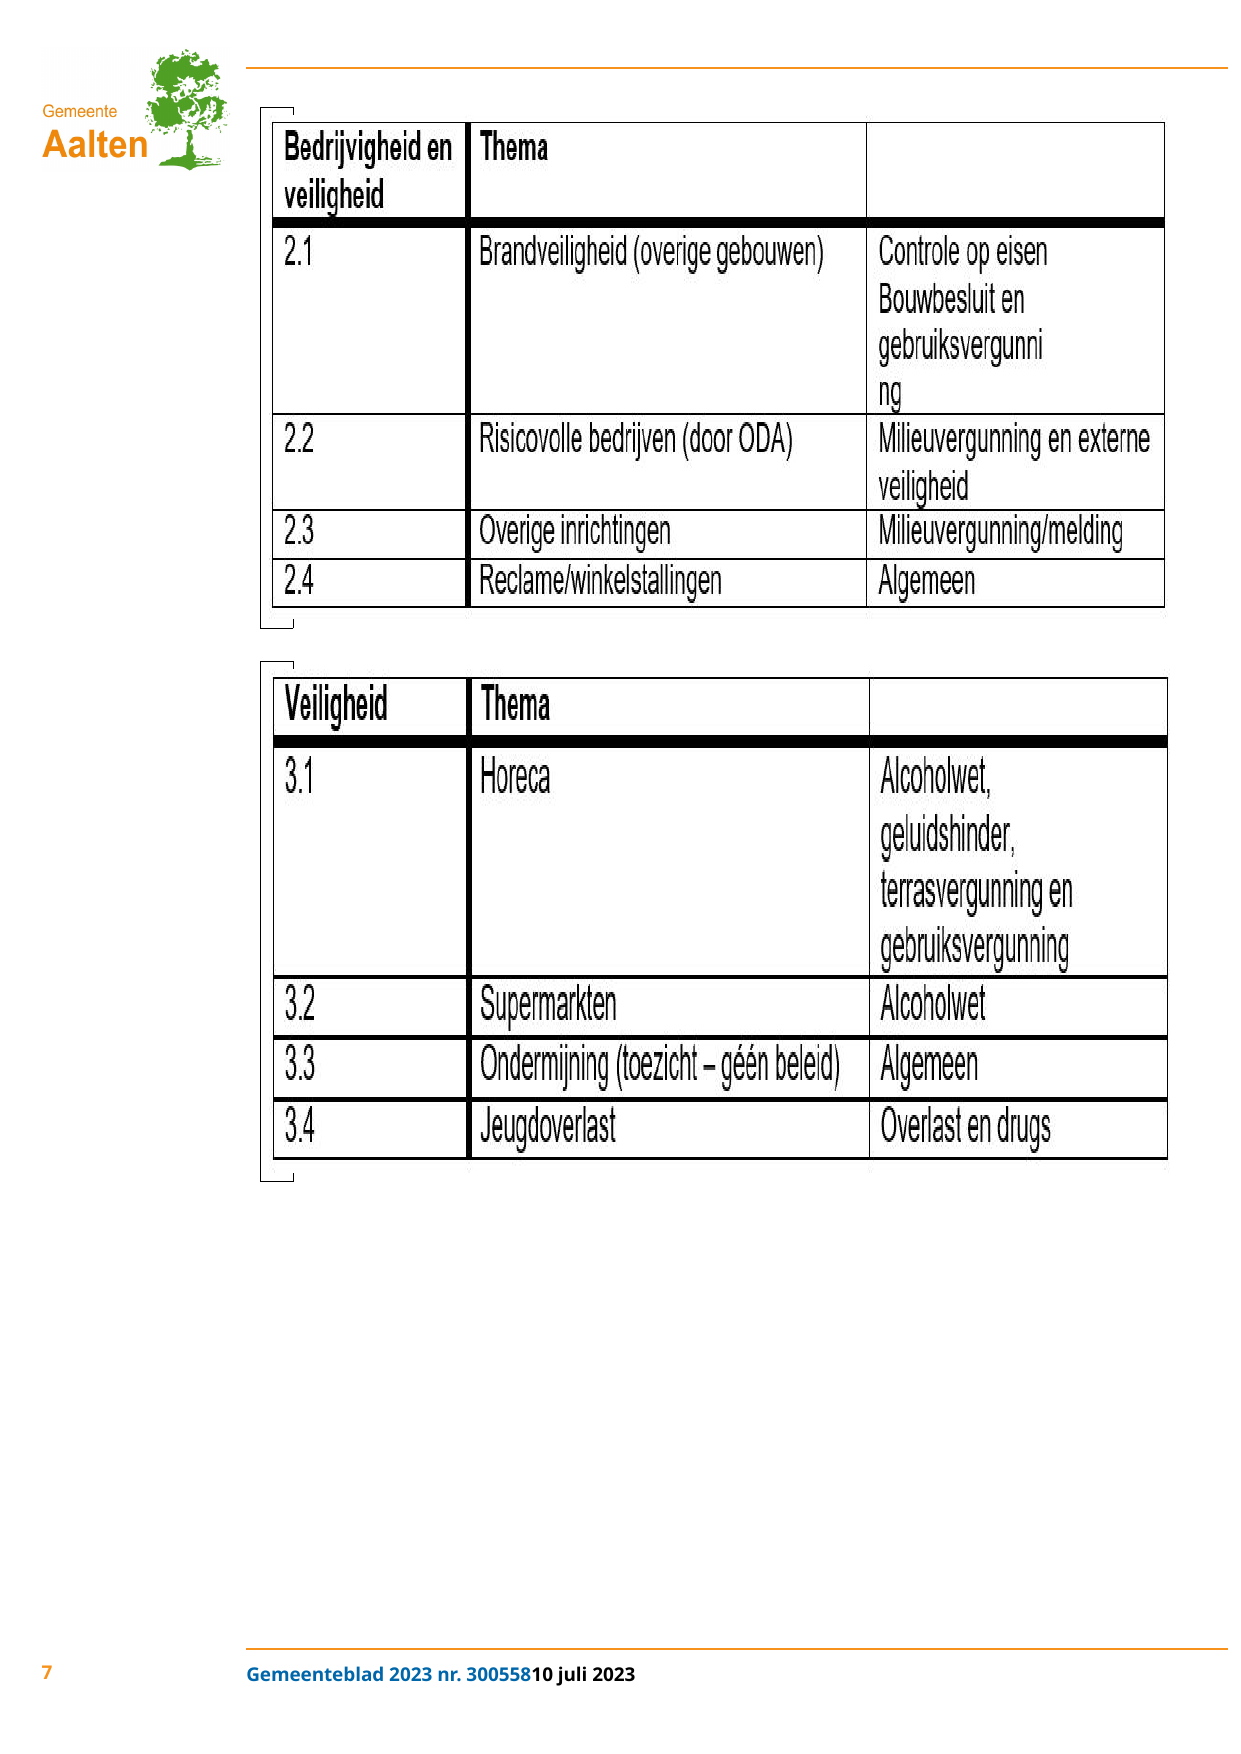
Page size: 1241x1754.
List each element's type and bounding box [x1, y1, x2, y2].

picture [268, 115, 1173, 619]
picture [268, 669, 1173, 1173]
picture [41, 47, 231, 172]
